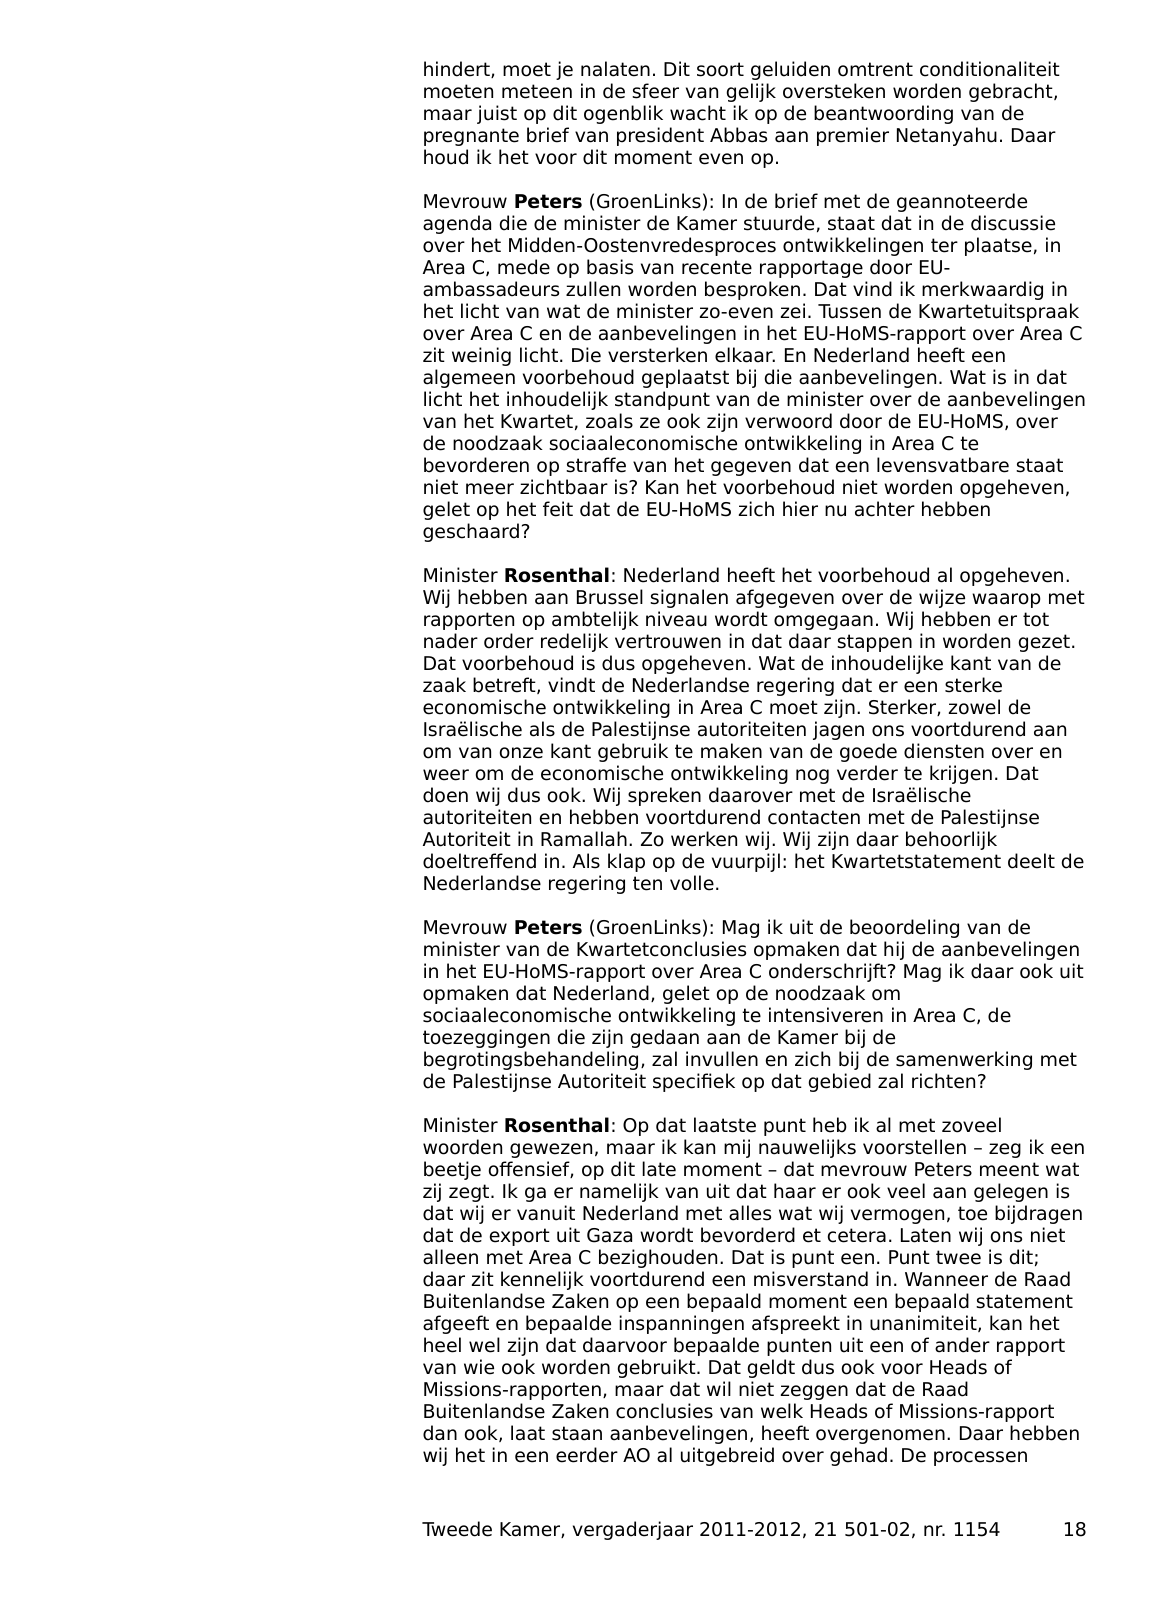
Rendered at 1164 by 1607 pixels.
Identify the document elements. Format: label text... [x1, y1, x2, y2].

text Mevrouw Peters (GroenLinks): In de brief met de geannoteerde agenda die de minister de Kamer stuurde, staat dat in de discussie over het Midden-Oostenvredesproces ontwikkelingen ter plaatse, in Area C, mede op basis van recente rapportage door EU-ambassadeurs zullen worden besproken. Dat vind ik merkwaardig in het licht van wat de minister zo-even zei. Tussen de Kwartetuitspraak over Area C en de aanbevelingen in het EU-HoMS-rapport over Area C zit weinig licht. Die versterken elkaar. En Nederland heeft een algemeen voorbehoud geplaatst bij die aanbevelingen. Wat is in dat licht het inhoudelijk standpunt van de minister over de aanbevelingen van het Kwartet, zoals ze ook zijn verwoord door de EU-HoMS, over de noodzaak sociaaleconomische ontwikkeling in Area C te bevorderen op straffe van het gegeven dat een levensvatbare staat niet meer zichtbaar is? Kan het voorbehoud niet worden opgeheven, gelet op het feit dat de EU-HoMS zich hier nu achter hebben geschaard? [422, 191, 1087, 543]
text Minister Rosenthal: Op dat laatste punt heb ik al met zoveel woorden gewezen, maar ik kan mij nauwelijks voorstellen – zeg ik een beetje offensief, op dit late moment – dat mevrouw Peters meent wat zij zegt. Ik ga er namelijk van uit dat haar er ook veel aan gelegen is dat wij er vanuit Nederland met alles wat wij vermogen, toe bijdragen dat de export uit Gaza wordt bevorderd et cetera. Laten wij ons niet alleen met Area C bezighouden. Dat is punt een. Punt twee is dit; daar zit kennelijk voortdurend een misverstand in. Wanneer de Raad Buitenlandse Zaken op een bepaald moment een bepaald statement afgeeft en bepaalde inspanningen afspreekt in unanimiteit, kan het heel wel zijn dat daarvoor bepaalde punten uit een of ander rapport van wie ook worden gebruikt. Dat geldt dus ook voor Heads of Missions-rapporten, maar dat wil niet zeggen dat de Raad Buitenlandse Zaken conclusies van welk Heads of Missions-rapport dan ook, laat staan aanbevelingen, heeft overgenomen. Daar hebben wij het in een eerder AO al uitgebreid over gehad. De processen [422, 1115, 1087, 1467]
text hindert, moet je nalaten. Dit soort geluiden omtrent conditionaliteit moeten meteen in de sfeer van gelijk oversteken worden gebracht, maar juist op dit ogenblik wacht ik op de beantwoording van de pregnante brief van president Abbas aan premier Netanyahu. Daar houd ik het voor dit moment even op. [422, 59, 1087, 169]
text Minister Rosenthal: Nederland heeft het voorbehoud al opgeheven. Wij hebben aan Brussel signalen afgegeven over de wijze waarop met rapporten op ambtelijk niveau wordt omgegaan. Wij hebben er tot nader order redelijk vertrouwen in dat daar stappen in worden gezet. Dat voorbehoud is dus opgeheven. Wat de inhoudelijke kant van de zaak betreft, vindt de Nederlandse regering dat er een sterke economische ontwikkeling in Area C moet zijn. Sterker, zowel de Israëlische als de Palestijnse autoriteiten jagen ons voortdurend aan om van onze kant gebruik te maken van de goede diensten over en weer om de economische ontwikkeling nog verder te krijgen. Dat doen wij dus ook. Wij spreken daarover met de Israëlische autoriteiten en hebben voortdurend contacten met de Palestijnse Autoriteit in Ramallah. Zo werken wij. Wij zijn daar behoorlijk doeltreffend in. Als klap op de vuurpijl: het Kwartetstatement deelt de Nederlandse regering ten volle. [422, 565, 1087, 895]
text Mevrouw Peters (GroenLinks): Mag ik uit de beoordeling van de minister van de Kwartetconclusies opmaken dat hij de aanbevelingen in het EU-HoMS-rapport over Area C onderschrijft? Mag ik daar ook uit opmaken dat Nederland, gelet op de noodzaak om sociaaleconomische ontwikkeling te intensiveren in Area C, de toezeggingen die zijn gedaan aan de Kamer bij de begrotingsbehandeling, zal invullen en zich bij de samenwerking met de Palestijnse Autoriteit specifiek op dat gebied zal richten? [422, 917, 1087, 1093]
